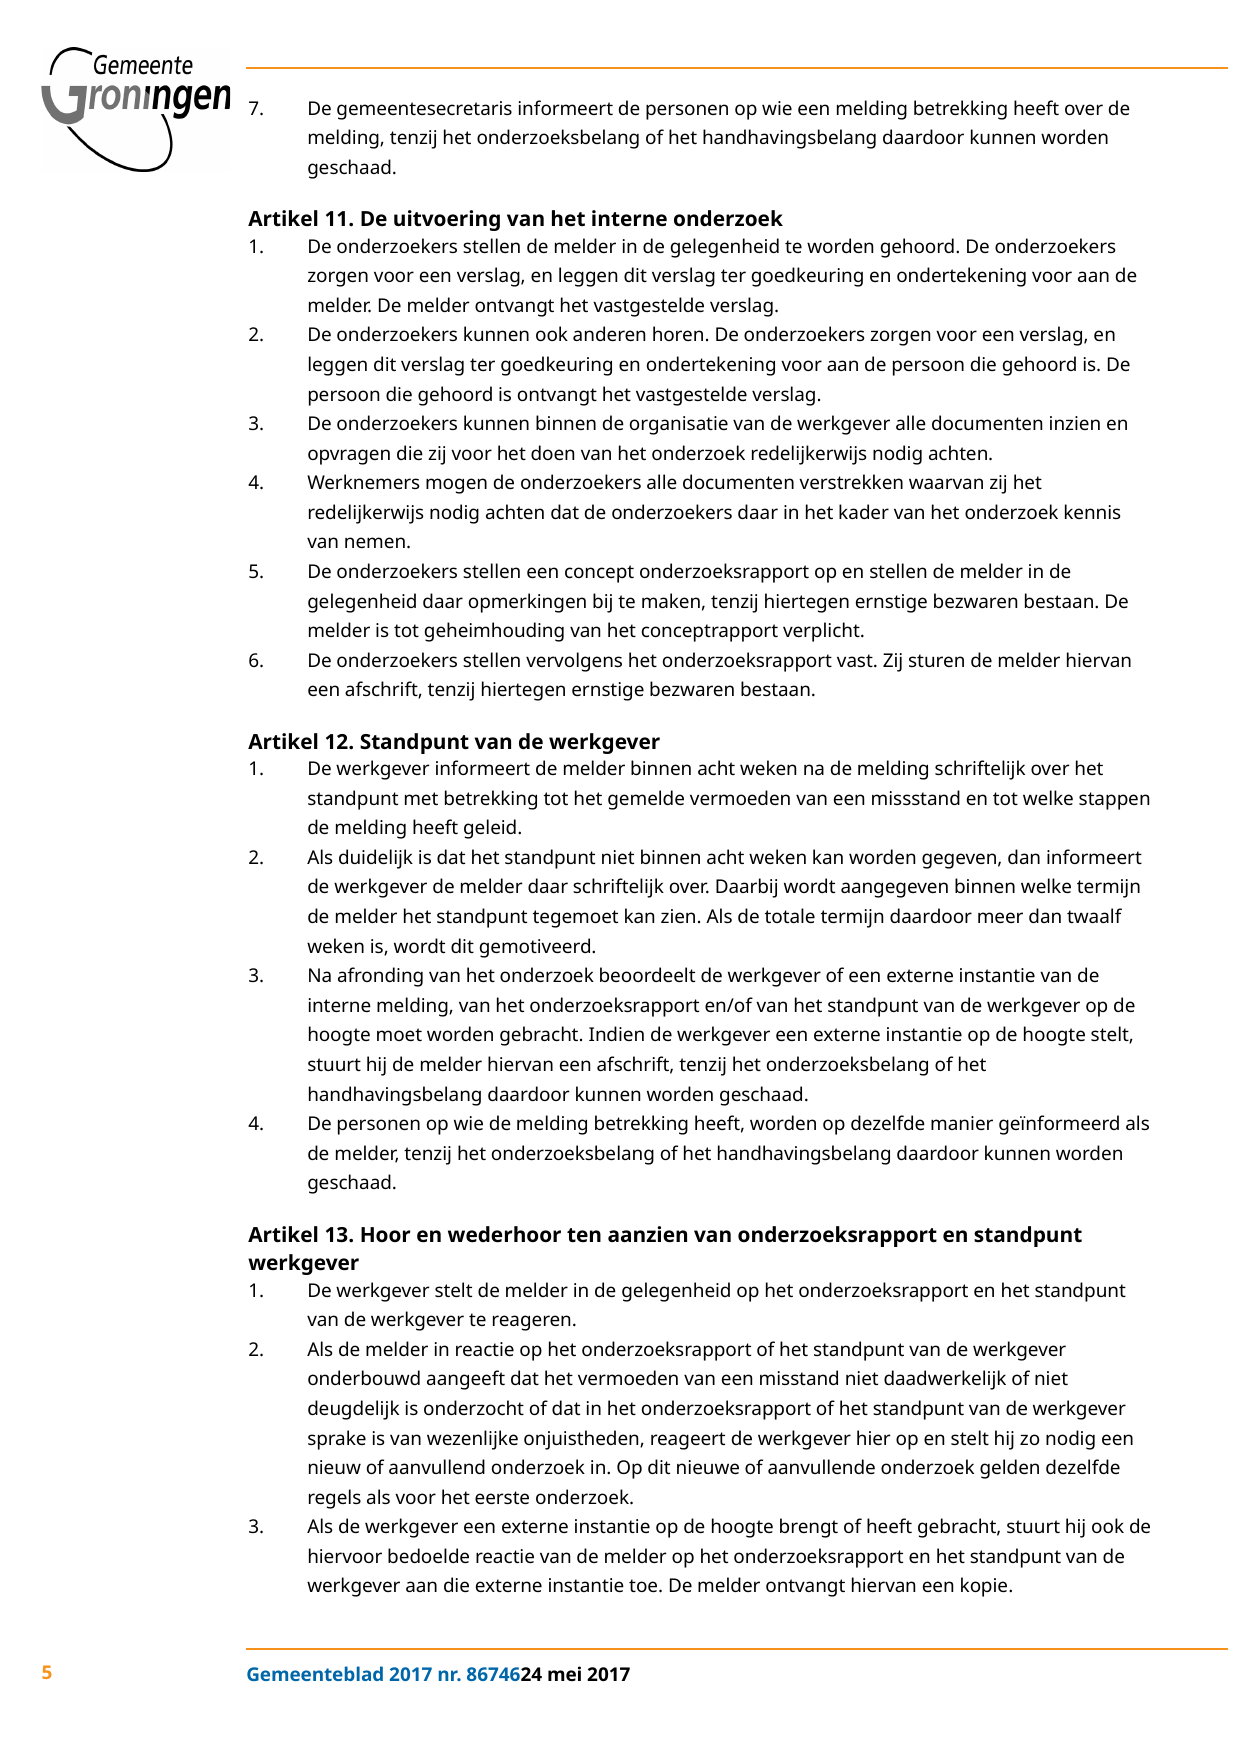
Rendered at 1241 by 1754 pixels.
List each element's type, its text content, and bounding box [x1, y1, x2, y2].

text Artikel 11. De uitvoering van het interne onderzoek [248, 204, 1152, 233]
list Na afronding van het onderzoek beoordeelt de werkgever of een externe instantie van de interne melding, van het onderzoeksrapport en/of van het standpunt van de werkgever op de hoogte moet worden gebracht. Indien de werkgever een externe instantie op de hoogte stelt, stuurt hij de melder hiervan een afschrift, tenzij het onderzoeksbelang of het handhavingsbelang daardoor kunnen worden geschaad. [248, 962, 1152, 1107]
list De onderzoekers stellen een concept onderzoeksrapport op en stellen de melder in de gelegenheid daar opmerkingen bij te maken, tenzij hiertegen ernstige bezwaren bestaan. De melder is tot geheimhouding van het conceptrapport verplicht. [248, 558, 1152, 643]
list De werkgever stelt de melder in de gelegenheid op het onderzoeksrapport en het standpunt van de werkgever te reageren. [248, 1277, 1152, 1332]
list De werkgever informeert de melder binnen acht weken na de melding schriftelijk over het standpunt met betrekking tot het gemelde vermoeden van een missstand en tot welke stappen de melding heeft geleid. [248, 755, 1152, 840]
list De onderzoekers kunnen ook anderen horen. De onderzoekers zorgen voor een verslag, en leggen dit verslag ter goedkeuring en ondertekening voor aan de persoon die gehoord is. De persoon die gehoord is ontvangt het vastgestelde verslag. [248, 322, 1152, 406]
list De onderzoekers kunnen binnen de organisatie van de werkgever alle documenten inzien en opvragen die zij voor het doen van het onderzoek redelijkerwijs nodig achten. [248, 410, 1152, 466]
picture [41, 47, 231, 172]
text Artikel 12. Standpunt van de werkgever [248, 727, 1152, 755]
text Artikel 13. Hoor en wederhoor ten aanzien van onderzoeksrapport en standpunt werkgever [248, 1220, 1152, 1277]
list Als de werkgever een externe instantie op de hoogte brengt of heeft gebracht, stuurt hij ook de hiervoor bedoelde reactie van de melder op het onderzoeksrapport en het standpunt van de werkgever aan die externe instantie toe. De melder ontvangt hiervan een kopie. [248, 1513, 1152, 1598]
list De onderzoekers stellen vervolgens het onderzoeksrapport vast. Zij sturen de melder hiervan een afschrift, tenzij hiertegen ernstige bezwaren bestaan. [248, 647, 1152, 702]
list Als de melder in reactie op het onderzoeksrapport of het standpunt van de werkgever onderbouwd aangeeft dat het vermoeden van een misstand niet daadwerkelijk of niet deugdelijk is onderzocht of dat in het onderzoeksrapport of het standpunt van de werkgever sprake is van wezenlijke onjuistheden, reageert de werkgever hier op en stelt hij zo nodig een nieuw of aanvullend onderzoek in. Op dit nieuwe of aanvullende onderzoek gelden dezelfde regels als voor het eerste onderzoek. [248, 1336, 1152, 1510]
list Werknemers mogen de onderzoekers alle documenten verstrekken waarvan zij het redelijkerwijs nodig achten dat de onderzoekers daar in het kader van het onderzoek kennis van nemen. [248, 469, 1152, 554]
list De personen op wie de melding betrekking heeft, worden op dezelfde manier geïnformeerd als de melder, tenzij het onderzoeksbelang of het handhavingsbelang daardoor kunnen worden geschaad. [248, 1110, 1152, 1195]
list Als duidelijk is dat het standpunt niet binnen acht weken kan worden gegeven, dan informeert de werkgever de melder daar schriftelijk over. Daarbij wordt aangegeven binnen welke termijn de melder het standpunt tegemoet kan zien. Als de totale termijn daardoor meer dan twaalf weken is, wordt dit gemotiveerd. [248, 844, 1152, 959]
list De gemeentesecretaris informeert de personen op wie een melding betrekking heeft over de melding, tenzij het onderzoeksbelang of het handhavingsbelang daardoor kunnen worden geschaad. [248, 95, 1152, 180]
list De onderzoekers stellen de melder in de gelegenheid te worden gehoord. De onderzoekers zorgen voor een verslag, en leggen dit verslag ter goedkeuring en ondertekening voor aan de melder. De melder ontvangt het vastgestelde verslag. [248, 233, 1152, 318]
